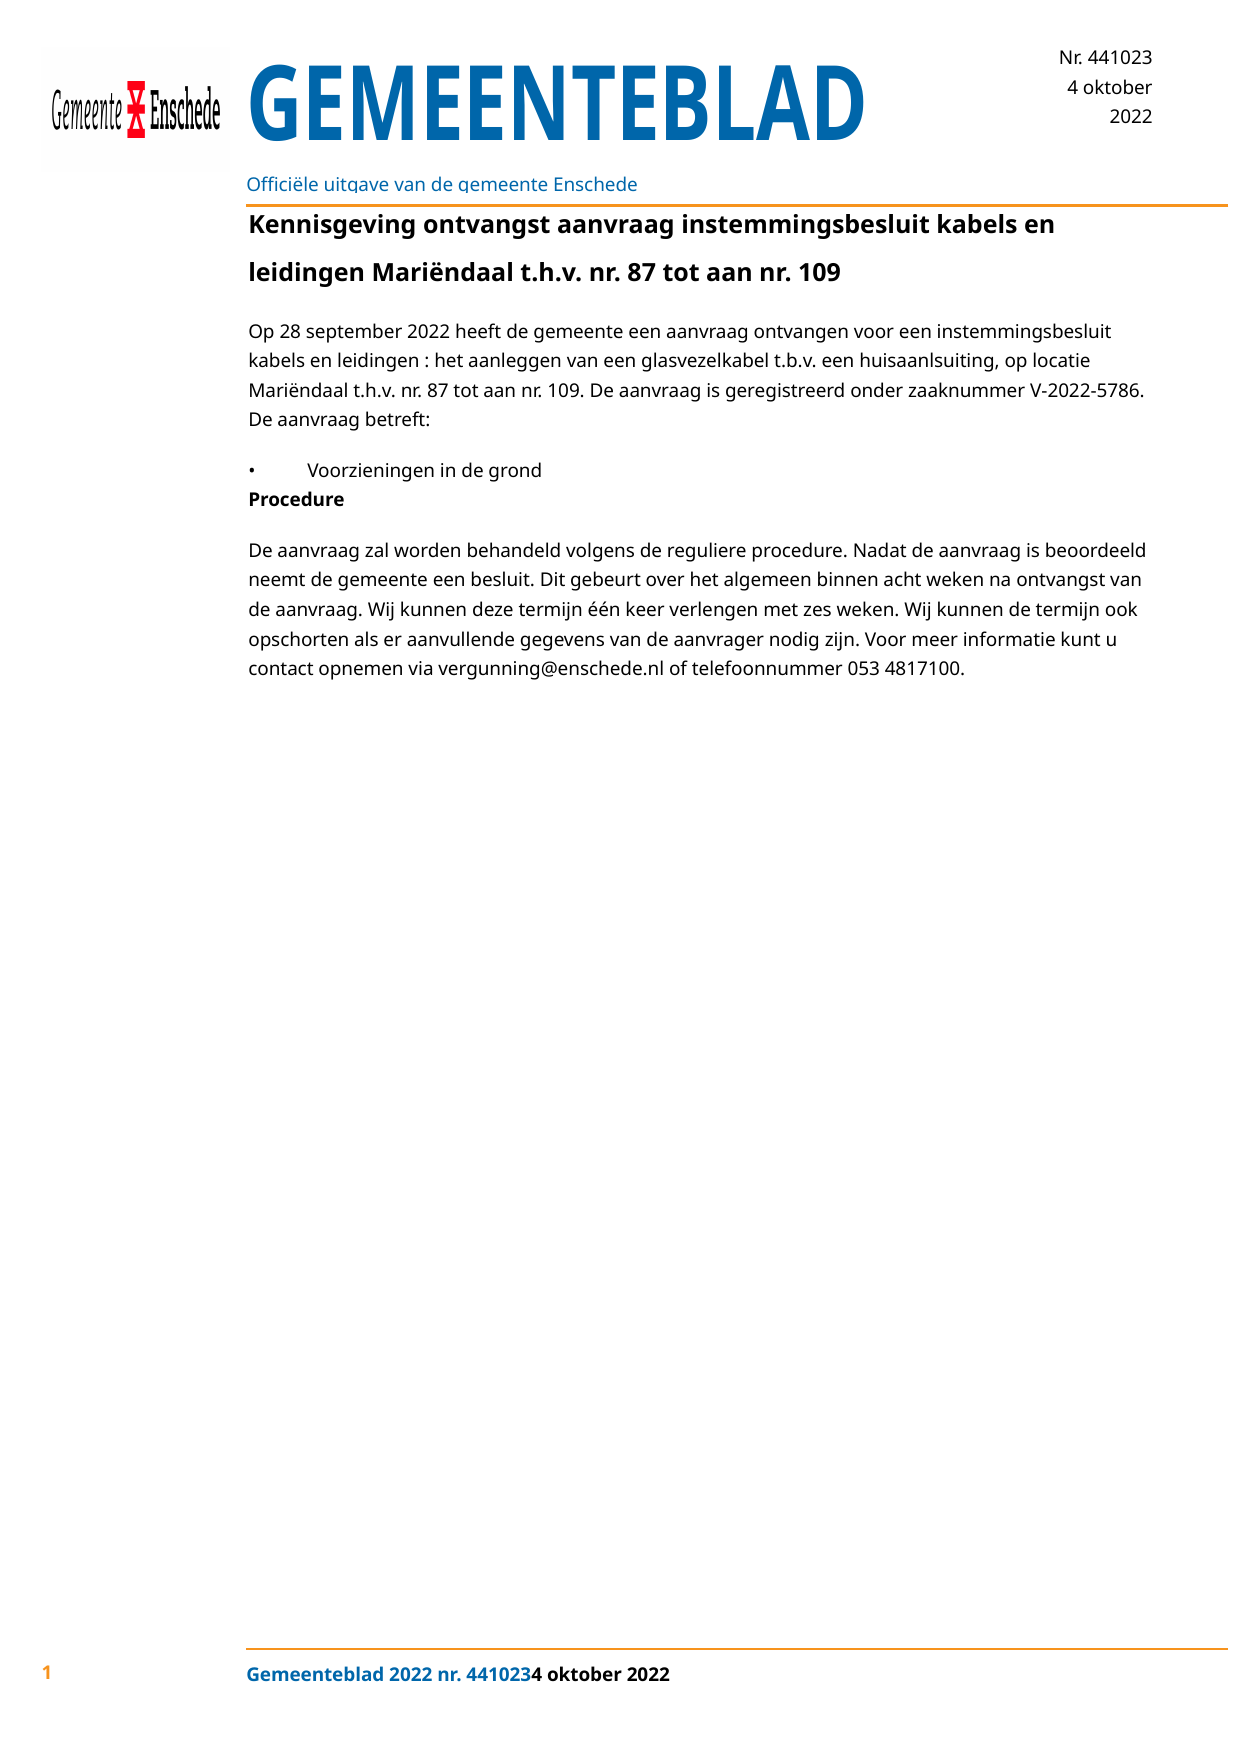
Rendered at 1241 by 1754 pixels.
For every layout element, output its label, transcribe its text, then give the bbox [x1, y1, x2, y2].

text Kennisgeving ontvangst aanvraag instemmingsbesluit kabels en leidingen Mariëndaal t.h.v. nr. 87 tot aan nr. 109 [248, 207, 1152, 288]
text Op 28 september 2022 heeft de gemeente een aanvraag ontvangen voor een instemmingsbesluit kabels en leidingen : het aanleggen van een glasvezelkabel t.b.v. een huisaanlsuiting, op locatie Mariëndaal t.h.v. nr. 87 tot aan nr. 109. De aanvraag is geregistreerd onder zaaknummer V-2022-5786. De aanvraag betreft: [248, 318, 1152, 432]
text Procedure [248, 487, 1152, 512]
list Voorzieningen in de grond [248, 457, 1152, 483]
text De aanvraag zal worden behandeld volgens de reguliere procedure. Nadat de aanvraag is beoordeeld neemt de gemeente een besluit. Dit gebeurt over het algemeen binnen acht weken na ontvangst van de aanvraag. Wij kunnen deze termijn één keer verlengen met zes weken. Wij kunnen de termijn ook opschorten als er aanvullende gegevens van de aanvrager nodig zijn. Voor meer informatie kunt u contact opnemen via vergunning@enschede.nl of telefoonnummer 053 4817100. [248, 537, 1152, 681]
picture [41, 47, 231, 172]
